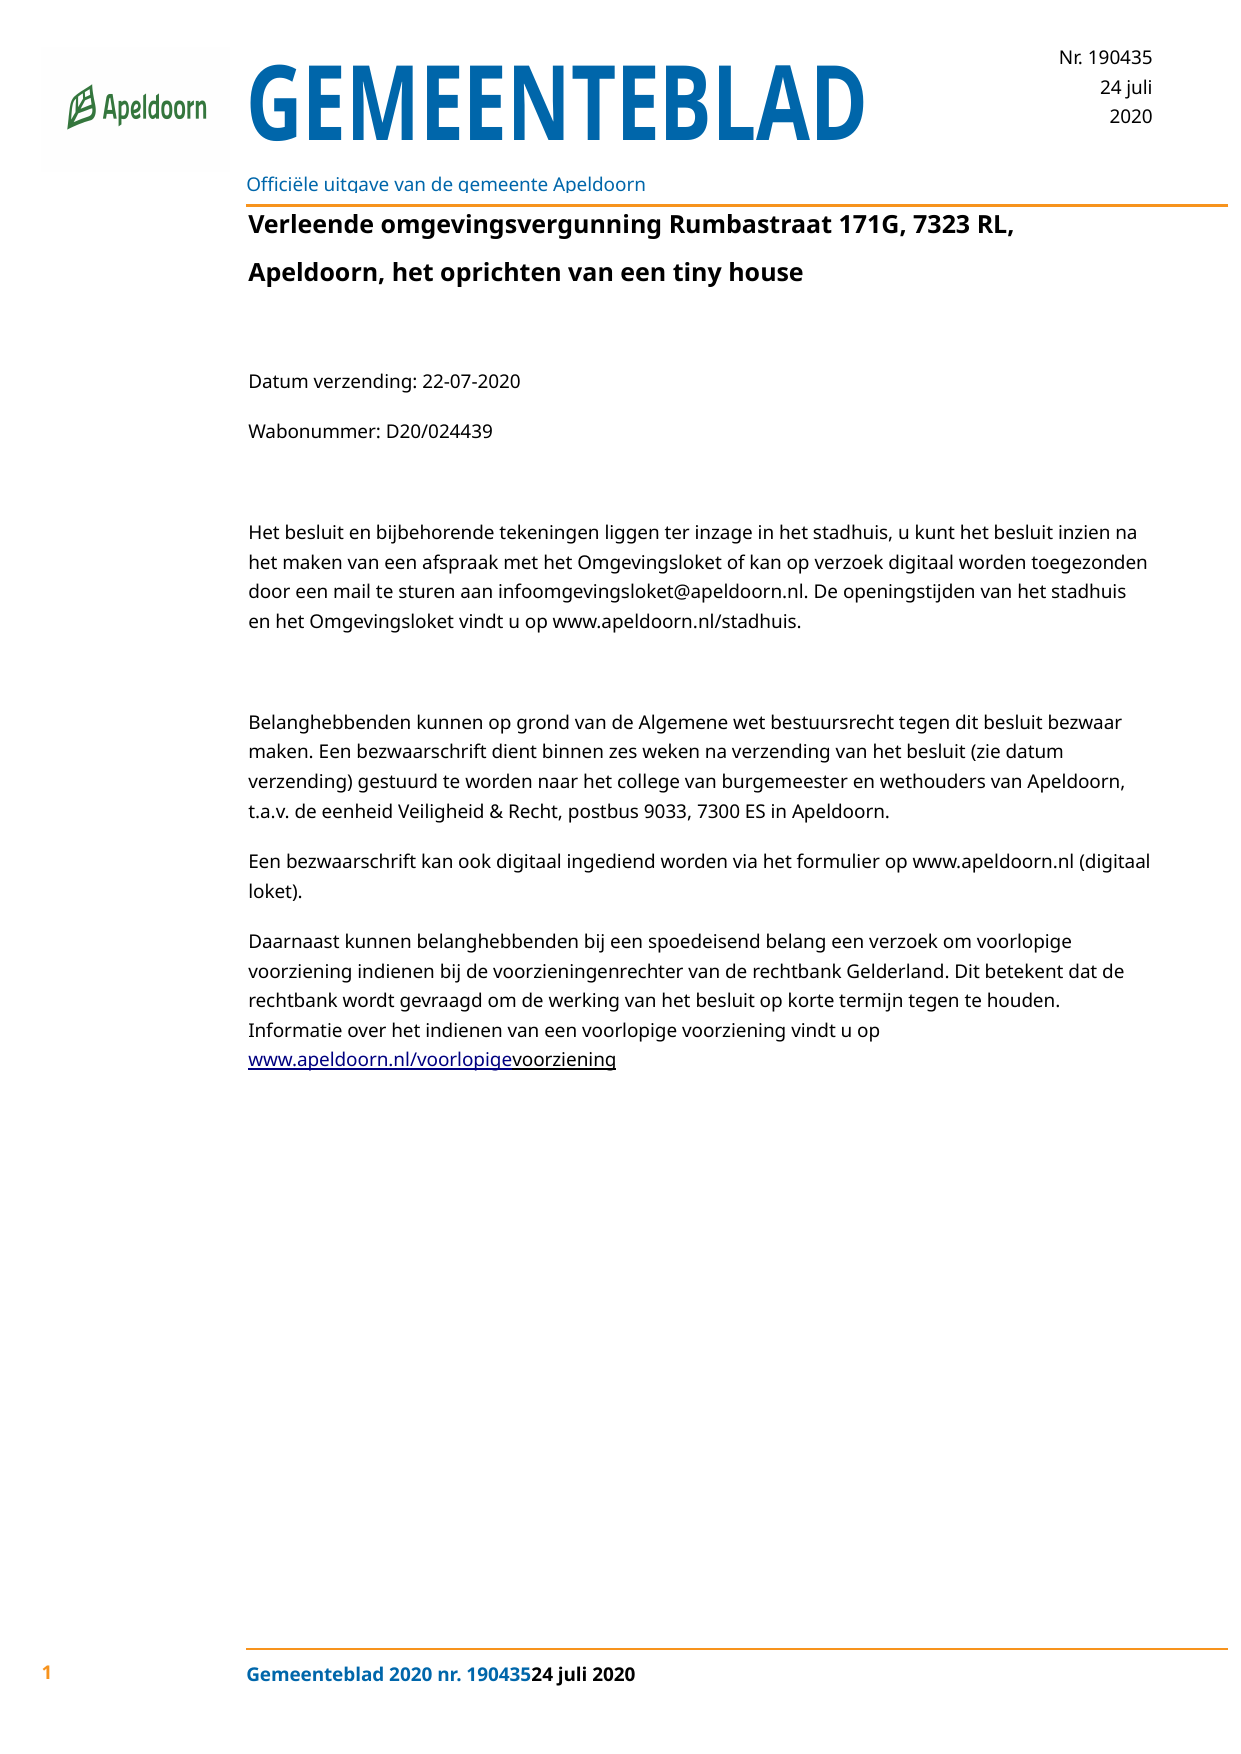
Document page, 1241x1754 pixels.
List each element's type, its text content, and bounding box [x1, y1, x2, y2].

text Een bezwaarschrift kan ook digitaal ingediend worden via het formulier op www.apeldoorn.nl (digitaal loket). [248, 848, 1152, 904]
text Daarnaast kunnen belanghebbenden bij een spoedeisend belang een verzoek om voorlopige voorziening indienen bij de voorzieningenrechter van de rechtbank Gelderland. Dit betekent dat de rechtbank wordt gevraagd om de werking van het besluit op korte termijn tegen te houden. Informatie over het indienen van een voorlopige voorziening vindt u op www.apeldoorn.nl/voorlopigevoorziening [248, 928, 1152, 1072]
text Wabonummer: D20/024439 [248, 419, 1152, 444]
text Het besluit en bijbehorende tekeningen liggen ter inzage in het stadhuis, u kunt het besluit inzien na het maken van een afspraak met het Omgevingsloket of kan op verzoek digitaal worden toegezonden door een mail te sturen aan infoomgevingsloket@apeldoorn.nl. De openingstijden van het stadhuis en het Omgevingsloket vindt u op www.apeldoorn.nl/stadhuis. [248, 519, 1152, 634]
text Verleende omgevingsvergunning Rumbastraat 171G, 7323 RL, Apeldoorn, het oprichten van een tiny house [248, 207, 1152, 288]
picture [41, 47, 231, 172]
text Belanghebbenden kunnen op grond van de Algemene wet bestuursrecht tegen dit besluit bezwaar maken. Een bezwaarschrift dient binnen zes weken na verzending van het besluit (zie datum verzending) gestuurd te worden naar het college van burgemeester en wethouders van Apeldoorn, t.a.v. de eenheid Veiligheid & Recht, postbus 9033, 7300 ES in Apeldoorn. [248, 709, 1152, 824]
text Datum verzending: 22-07-2020 [248, 368, 1152, 394]
